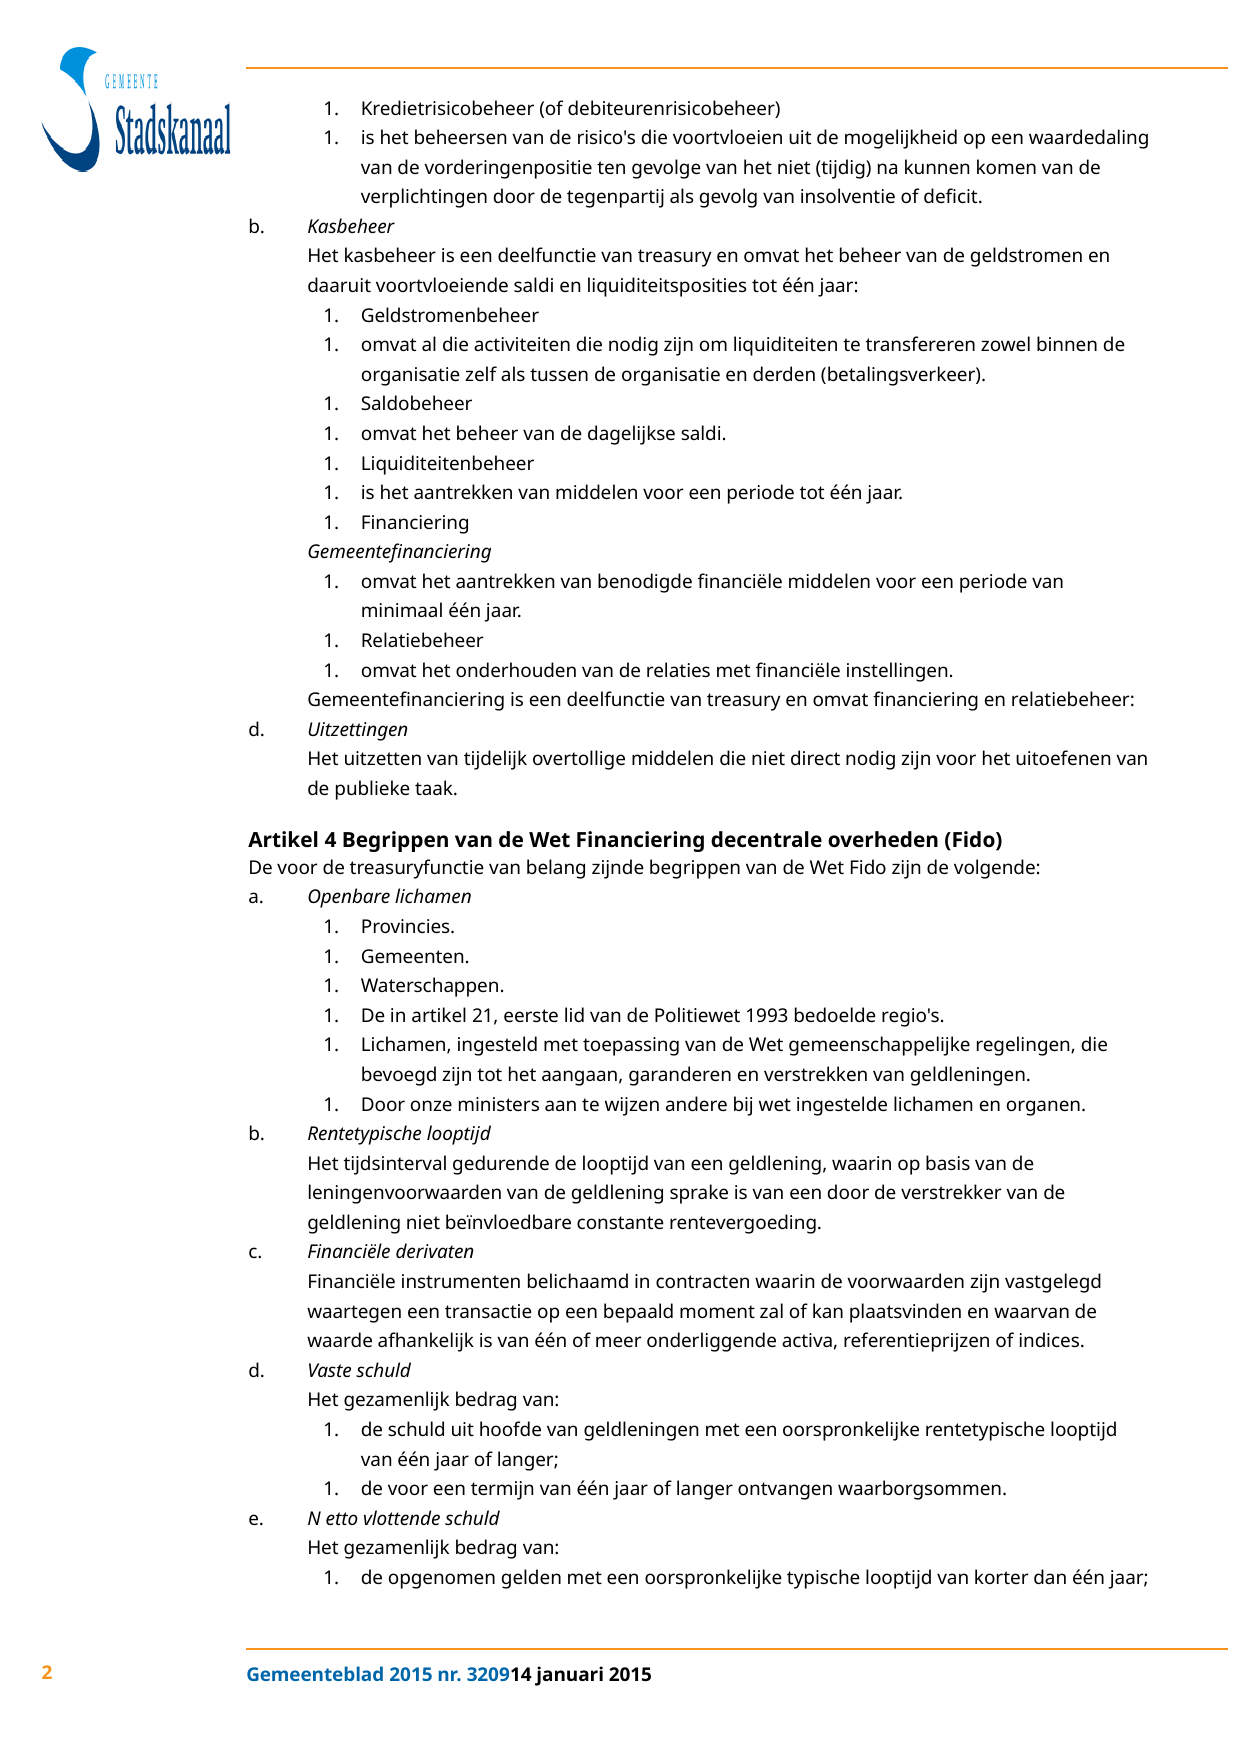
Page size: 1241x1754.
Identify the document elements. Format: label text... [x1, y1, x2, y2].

list de schuld uit hoofde van geldleningen met een oorspronkelijke rentetypische looptijd van één jaar of langer; [323, 1416, 1152, 1471]
list Rentetypische looptijd [248, 1120, 1152, 1146]
list Gemeentefinanciering is een deelfunctie van treasury en omvat financiering en relatiebeheer: [248, 686, 1152, 712]
list Het tijdsinterval gedurende de looptijd van een geldlening, waarin op basis van de leningenvoorwaarden van de geldlening sprake is van een door de verstrekker van de geldlening niet beïnvloedbare constante rentevergoeding. [248, 1150, 1152, 1235]
list N etto vlottende schuld [248, 1505, 1152, 1531]
list Door onze ministers aan te wijzen andere bij wet ingestelde lichamen en organen. [323, 1091, 1152, 1116]
list Het uitzetten van tijdelijk overtollige middelen die niet direct nodig zijn voor het uitoefenen van de publieke taak. [248, 746, 1152, 801]
list omvat al die activiteiten die nodig zijn om liquiditeiten te transfereren zowel binnen de organisatie zelf als tussen de organisatie en derden (betalingsverkeer). [323, 331, 1152, 387]
list Geldstromenbeheer [323, 302, 1152, 328]
text De voor de treasuryfunctie van belang zijnde begrippen van de Wet Fido zijn de volgende: [248, 854, 1152, 880]
list Vaste schuld [248, 1357, 1152, 1383]
list de voor een termijn van één jaar of langer ontvangen waarborgsommen. [323, 1475, 1152, 1501]
list Uitzettingen [248, 716, 1152, 742]
list is het aantrekken van middelen voor een periode tot één jaar. [323, 479, 1152, 505]
picture [41, 47, 231, 172]
list is het beheersen van de risico's die voortvloeien uit de mogelijkheid op een waardedaling van de vorderingenpositie ten gevolge van het niet (tijdig) na kunnen komen van de verplichtingen door de tegenpartij als gevolg van insolventie of deficit. [323, 124, 1152, 209]
list Gemeentefinanciering [248, 538, 1152, 564]
text Artikel 4 Begrippen van de Wet Financiering decentrale overheden (Fido) [248, 826, 1152, 854]
list Waterschappen. [323, 972, 1152, 998]
list Relatiebeheer [323, 627, 1152, 653]
list de opgenomen gelden met een oorspronkelijke typische looptijd van korter dan één jaar; [323, 1564, 1152, 1590]
list omvat het aantrekken van benodigde financiële middelen voor een periode van minimaal één jaar. [323, 568, 1152, 623]
list Saldobeheer [323, 391, 1152, 416]
list Kasbeheer [248, 213, 1152, 239]
list Het gezamenlijk bedrag van: [248, 1534, 1152, 1560]
list Financiële derivaten [248, 1239, 1152, 1264]
list Kredietrisicobeheer (of debiteurenrisicobeheer) [323, 95, 1152, 121]
list Financiering [323, 509, 1152, 535]
list omvat het beheer van de dagelijkse saldi. [323, 420, 1152, 446]
list Openbare lichamen [248, 884, 1152, 909]
list Gemeenten. [323, 943, 1152, 968]
list Liquiditeitenbeheer [323, 450, 1152, 476]
list omvat het onderhouden van de relaties met financiële instellingen. [323, 657, 1152, 683]
list Lichamen, ingesteld met toepassing van de Wet gemeenschappelijke regelingen, die bevoegd zijn tot het aangaan, garanderen en verstrekken van geldleningen. [323, 1032, 1152, 1087]
list Financiële instrumenten belichaamd in contracten waarin de voorwaarden zijn vastgelegd waartegen een transactie op een bepaald moment zal of kan plaatsvinden en waarvan de waarde afhankelijk is van één of meer onderliggende activa, referentieprijzen of indices. [248, 1268, 1152, 1353]
list Het gezamenlijk bedrag van: [248, 1387, 1152, 1412]
list Provincies. [323, 913, 1152, 939]
list De in artikel 21, eerste lid van de Politiewet 1993 bedoelde regio's. [323, 1002, 1152, 1028]
list Het kasbeheer is een deelfunctie van treasury en omvat het beheer van de geldstromen en daaruit voortvloeiende saldi en liquiditeitsposities tot één jaar: [248, 243, 1152, 298]
